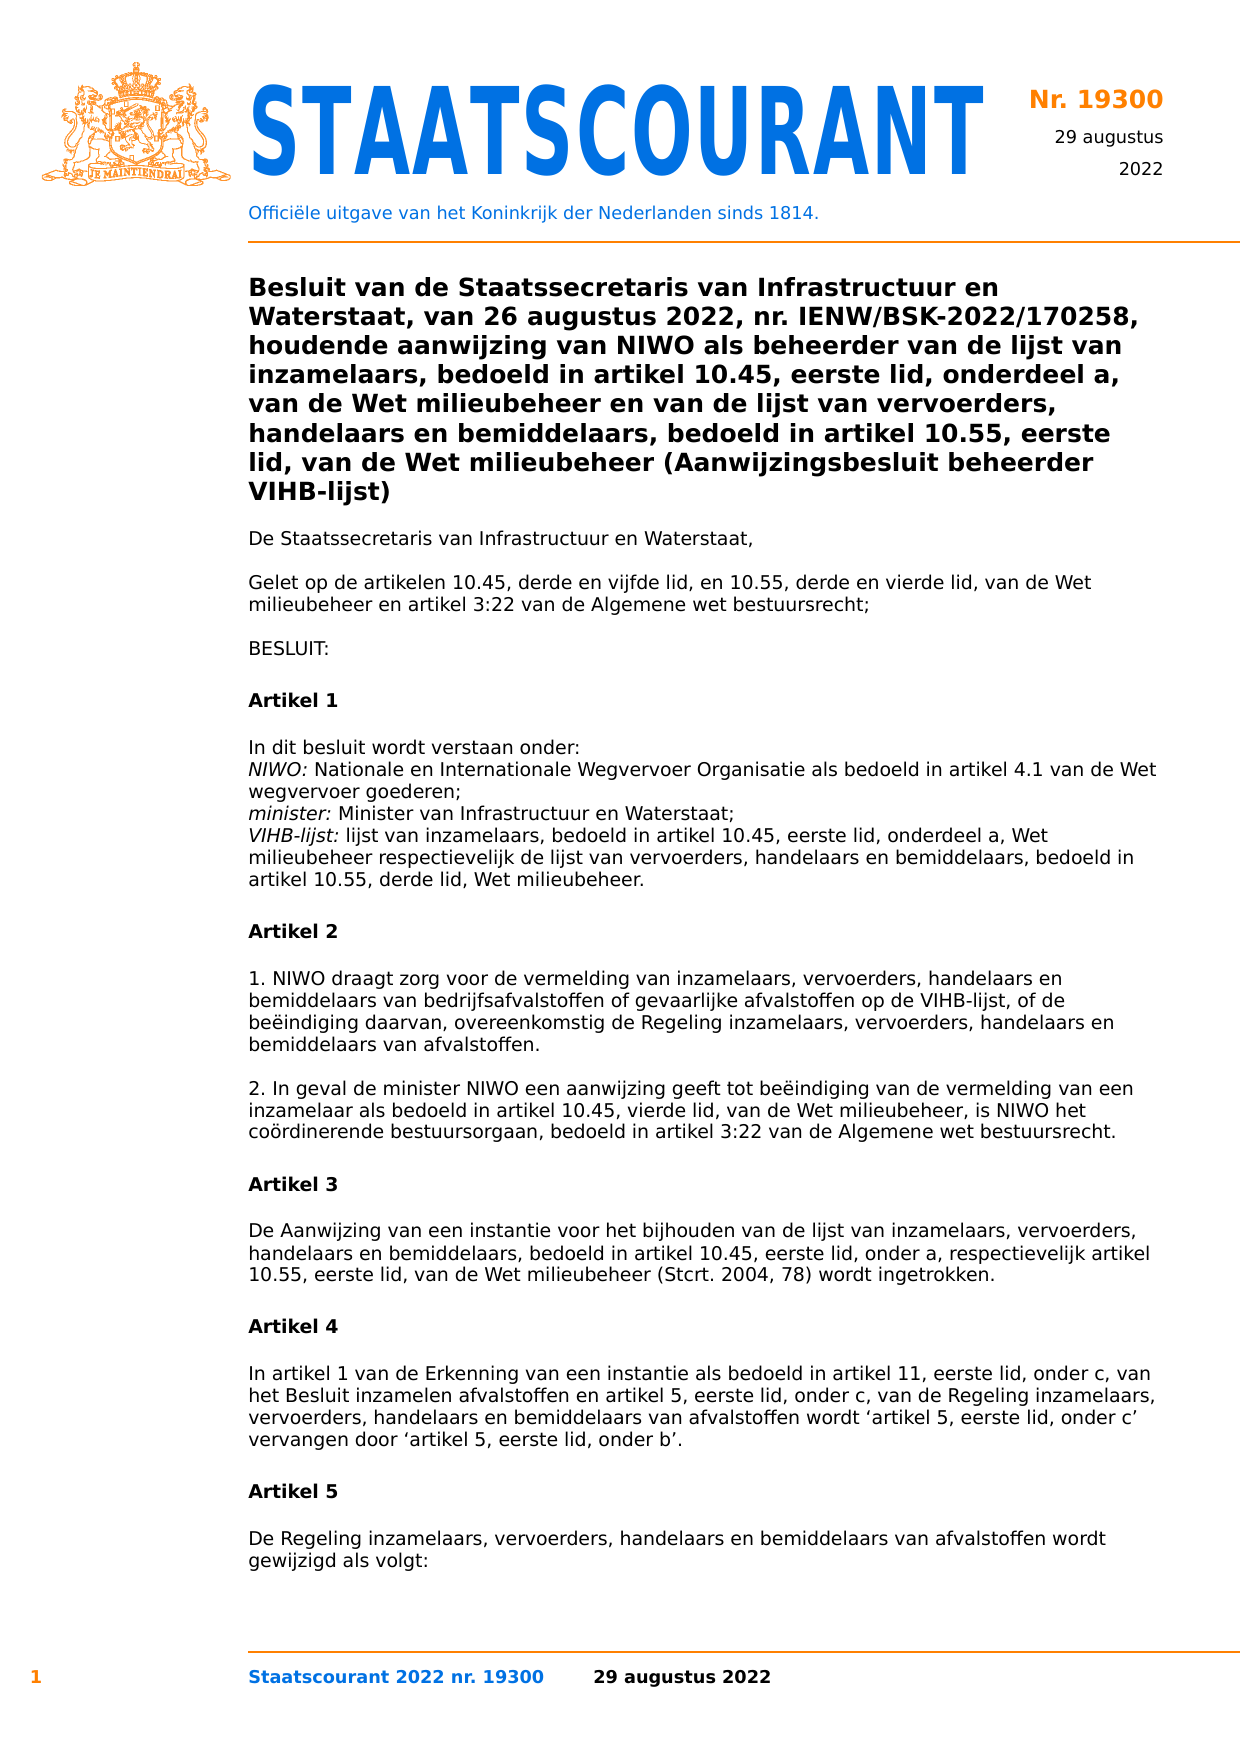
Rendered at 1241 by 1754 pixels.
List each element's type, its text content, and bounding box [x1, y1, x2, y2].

text De Regeling inzamelaars, vervoerders, handelaars en bemiddelaars van afvalstoffen wordt gewijzigd als volgt: [248, 1528, 1163, 1572]
text 1. NIWO draagt zorg voor de vermelding van inzamelaars, vervoerders, handelaars en bemiddelaars van bedrijfsafvalstoffen of gevaarlijke afvalstoffen op de VIHB-lijst, of de beëindiging daarvan, overeenkomstig de Regeling inzamelaars, vervoerders, handelaars en bemiddelaars van afvalstoffen. [248, 968, 1163, 1056]
subtitle Artikel 4 [248, 1316, 1163, 1338]
text Gelet op de artikelen 10.45, derde en vijfde lid, en 10.55, derde en vierde lid, van de Wet milieubeheer en artikel 3:22 van de Algemene wet bestuursrecht; [248, 572, 1163, 616]
subtitle Artikel 5 [248, 1481, 1163, 1503]
table_cell 2022 [998, 153, 1240, 203]
table_cell 29 augustus [998, 121, 1240, 153]
table_header [25, 62, 248, 241]
table_header Nr. 19300 [998, 62, 1240, 121]
subtitle Besluit van de Staatssecretaris van Infrastructuur en Waterstaat, van 26 augustus 2022, nr. IENW/BSK-2022/170258, houdende aanwijzing van NIWO als beheerder van de lijst van inzamelaars, bedoeld in artikel 10.45, eerste lid, onderdeel a, van de Wet milieubeheer en van de lijst van vervoerders, handelaars en bemiddelaars, bedoeld in artikel 10.55, eerste lid, van de Wet milieubeheer (Aanwijzingsbesluit beheerder VIHB-lijst) [248, 273, 1163, 506]
subtitle Artikel 3 [248, 1173, 1163, 1195]
picture [41, 62, 231, 186]
text 2. In geval de minister NIWO een aanwijzing geeft tot beëindiging van de vermelding van een inzamelaar als bedoeld in artikel 10.45, vierde lid, van de Wet milieubeheer, is NIWO het coördinerende bestuursorgaan, bedoeld in artikel 3:22 van de Algemene wet bestuursrecht. [248, 1077, 1163, 1143]
text minister: Minister van Infrastructuur en Waterstaat; [248, 803, 1163, 825]
text NIWO: Nationale en Internationale Wegvervoer Organisatie als bedoeld in artikel 4.1 van de Wet wegvervoer goederen; [248, 759, 1163, 803]
subtitle Artikel 2 [248, 921, 1163, 943]
text De Aanwijzing van een instantie voor het bijhouden van de lijst van inzamelaars, vervoerders, handelaars en bemiddelaars, bedoeld in artikel 10.45, eerste lid, onder a, respectievelijk artikel 10.55, eerste lid, van de Wet milieubeheer (Stcrt. 2004, 78) wordt ingetrokken. [248, 1220, 1163, 1286]
text In dit besluit wordt verstaan onder: [248, 737, 1163, 759]
subtitle Artikel 1 [248, 690, 1163, 712]
table_header STAATSCOURANT [248, 62, 998, 203]
text BESLUIT: [248, 638, 1163, 660]
text In artikel 1 van de Erkenning van een instantie als bedoeld in artikel 11, eerste lid, onder c, van het Besluit inzamelen afvalstoffen en artikel 5, eerste lid, onder c, van de Regeling inzamelaars, vervoerders, handelaars en bemiddelaars van afvalstoffen wordt ‘artikel 5, eerste lid, onder c’ vervangen door ‘artikel 5, eerste lid, onder b’. [248, 1363, 1163, 1451]
table_cell Officiële uitgave van het Koninkrijk der Nederlanden sinds 1814. [248, 203, 1240, 241]
text De Staatssecretaris van Infrastructuur en Waterstaat, [248, 528, 1163, 550]
text VIHB-lijst: lijst van inzamelaars, bedoeld in artikel 10.45, eerste lid, onderdeel a, Wet milieubeheer respectievelijk de lijst van vervoerders, handelaars en bemiddelaars, bedoeld in artikel 10.55, derde lid, Wet milieubeheer. [248, 825, 1163, 891]
